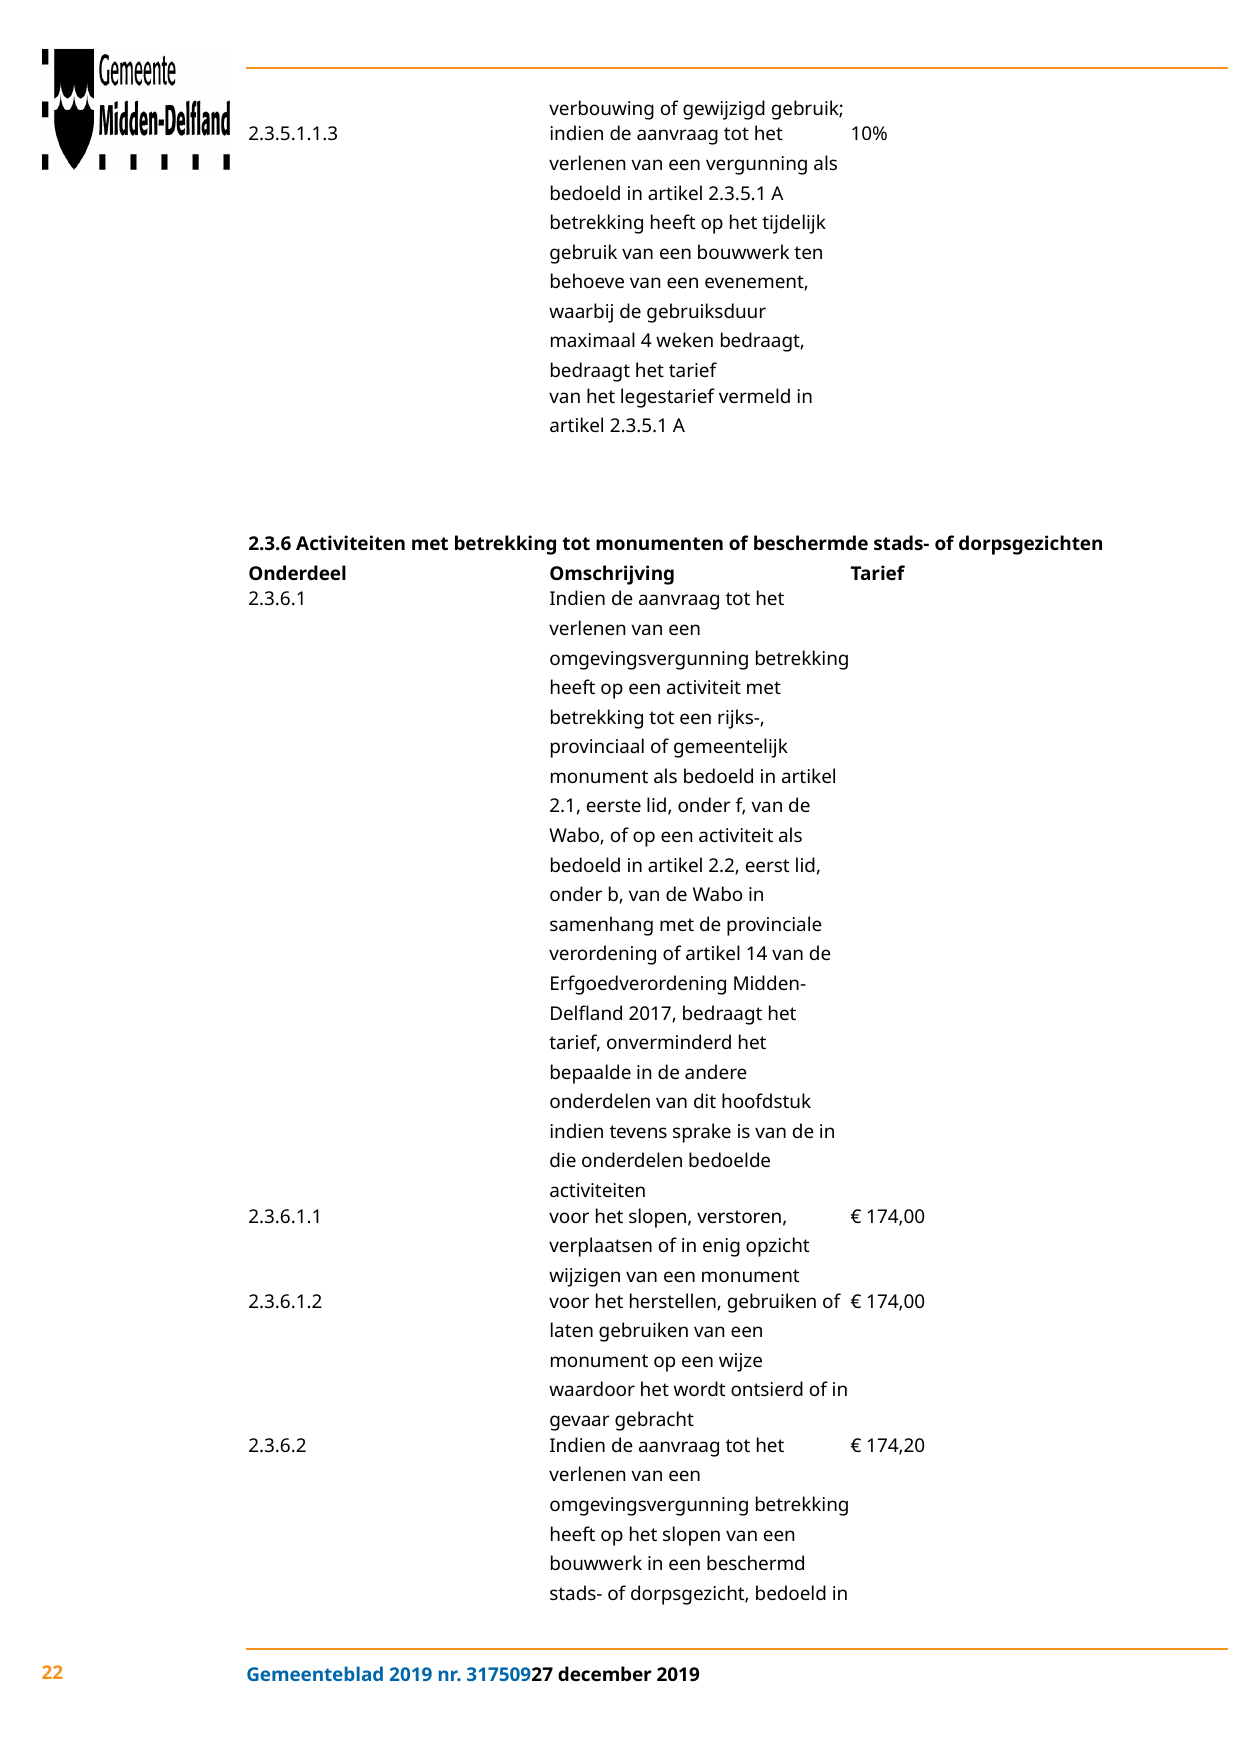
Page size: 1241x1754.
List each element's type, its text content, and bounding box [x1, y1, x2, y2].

table_cell voor het herstellen, gebruiken of laten gebruiken van een monument op een wijze waardoor het wordt ontsierd of in gevaar gebracht [549, 1288, 850, 1432]
table_cell indien de aanvraag tot het verlenen van een vergunning als bedoeld in artikel 2.3.5.1 A betrekking heeft op het tijdelijk gebruik van een bouwwerk ten behoeve van een evenement, waarbij de gebruiksduur maximaal 4 weken bedraagt, bedraagt het tarief [549, 121, 850, 383]
table_header Tarief [850, 560, 1152, 586]
table_cell [248, 383, 549, 438]
table_cell [248, 95, 549, 121]
table_cell 2.3.6.1.2 [248, 1288, 549, 1432]
table_cell 2.3.5.1.1.3 [248, 121, 549, 383]
table_cell [850, 383, 1152, 438]
table_cell verbouwing of gewijzigd gebruik; [549, 95, 850, 121]
table_cell Indien de aanvraag tot het verlenen van een omgevingsvergunning betrekking heeft op het slopen van een bouwwerk in een beschermd stads- of dorpsgezicht, bedoeld in [549, 1432, 850, 1606]
table_cell € 174,20 [850, 1432, 1152, 1606]
table_cell Indien de aanvraag tot het verlenen van een omgevingsvergunning betrekking heeft op een activiteit met betrekking tot een rijks-, provinciaal of gemeentelijk monument als bedoeld in artikel 2.1, eerste lid, onder f, van de Wabo, of op een activiteit als bedoeld in artikel 2.2, eerst lid, onder b, van de Wabo in samenhang met de provinciale verordening of artikel 14 van de Erfgoedverordening Midden-Delfland 2017, bedraagt het tarief, onverminderd het bepaalde in de andere onderdelen van dit hoofdstuk indien tevens sprake is van de in die onderdelen bedoelde activiteiten [549, 586, 850, 1203]
table_cell 2.3.6.1 [248, 586, 549, 1203]
table_cell voor het slopen, verstoren, verplaatsen of in enig opzicht wijzigen van een monument [549, 1203, 850, 1288]
table_cell [850, 95, 1152, 121]
table_header Omschrijving [549, 560, 850, 586]
table_cell € 174,00 [850, 1203, 1152, 1288]
table_cell € 174,00 [850, 1288, 1152, 1432]
table_cell 2.3.6.1.1 [248, 1203, 549, 1288]
text 2.3.6 Activiteiten met betrekking tot monumenten of beschermde stads- of dorpsgezichten [248, 530, 1152, 556]
table_cell [850, 586, 1152, 1203]
table_cell van het legestarief vermeld in artikel 2.3.5.1 A [549, 383, 850, 438]
picture [41, 47, 231, 172]
table_cell 10% [850, 121, 1152, 383]
table_cell 2.3.6.2 [248, 1432, 549, 1606]
table_header Onderdeel [248, 560, 549, 586]
